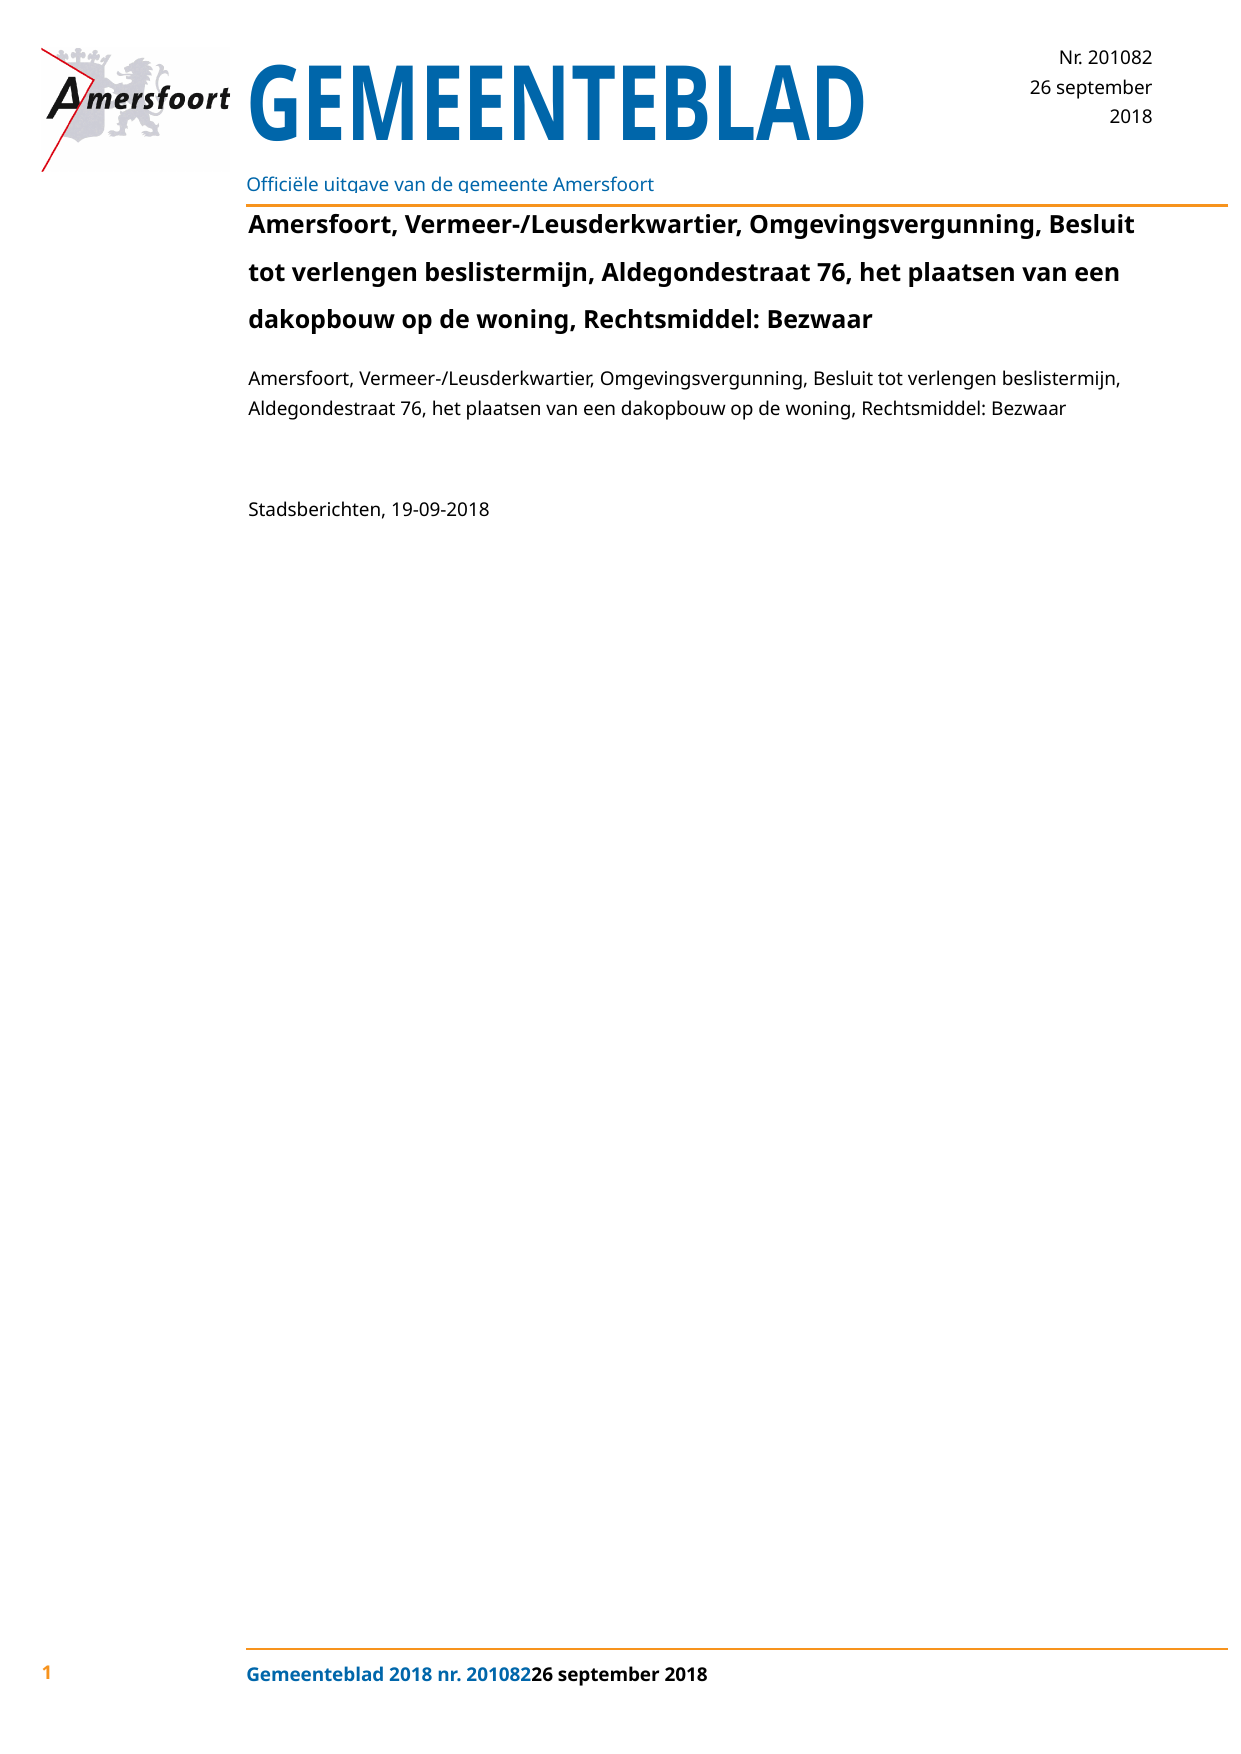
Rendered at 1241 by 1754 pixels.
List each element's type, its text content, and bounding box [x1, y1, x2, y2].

picture [41, 47, 231, 172]
text Stadsberichten, 19-09-2018 [248, 496, 1152, 522]
text Amersfoort, Vermeer-/Leusderkwartier, Omgevingsvergunning, Besluit tot verlengen beslistermijn, Aldegondestraat 76, het plaatsen van een dakopbouw op de woning, Rechtsmiddel: Bezwaar [248, 207, 1152, 336]
text Amersfoort, Vermeer-/Leusderkwartier, Omgevingsvergunning, Besluit tot verlengen beslistermijn, Aldegondestraat 76, het plaatsen van een dakopbouw op de woning, Rechtsmiddel: Bezwaar [248, 366, 1152, 421]
